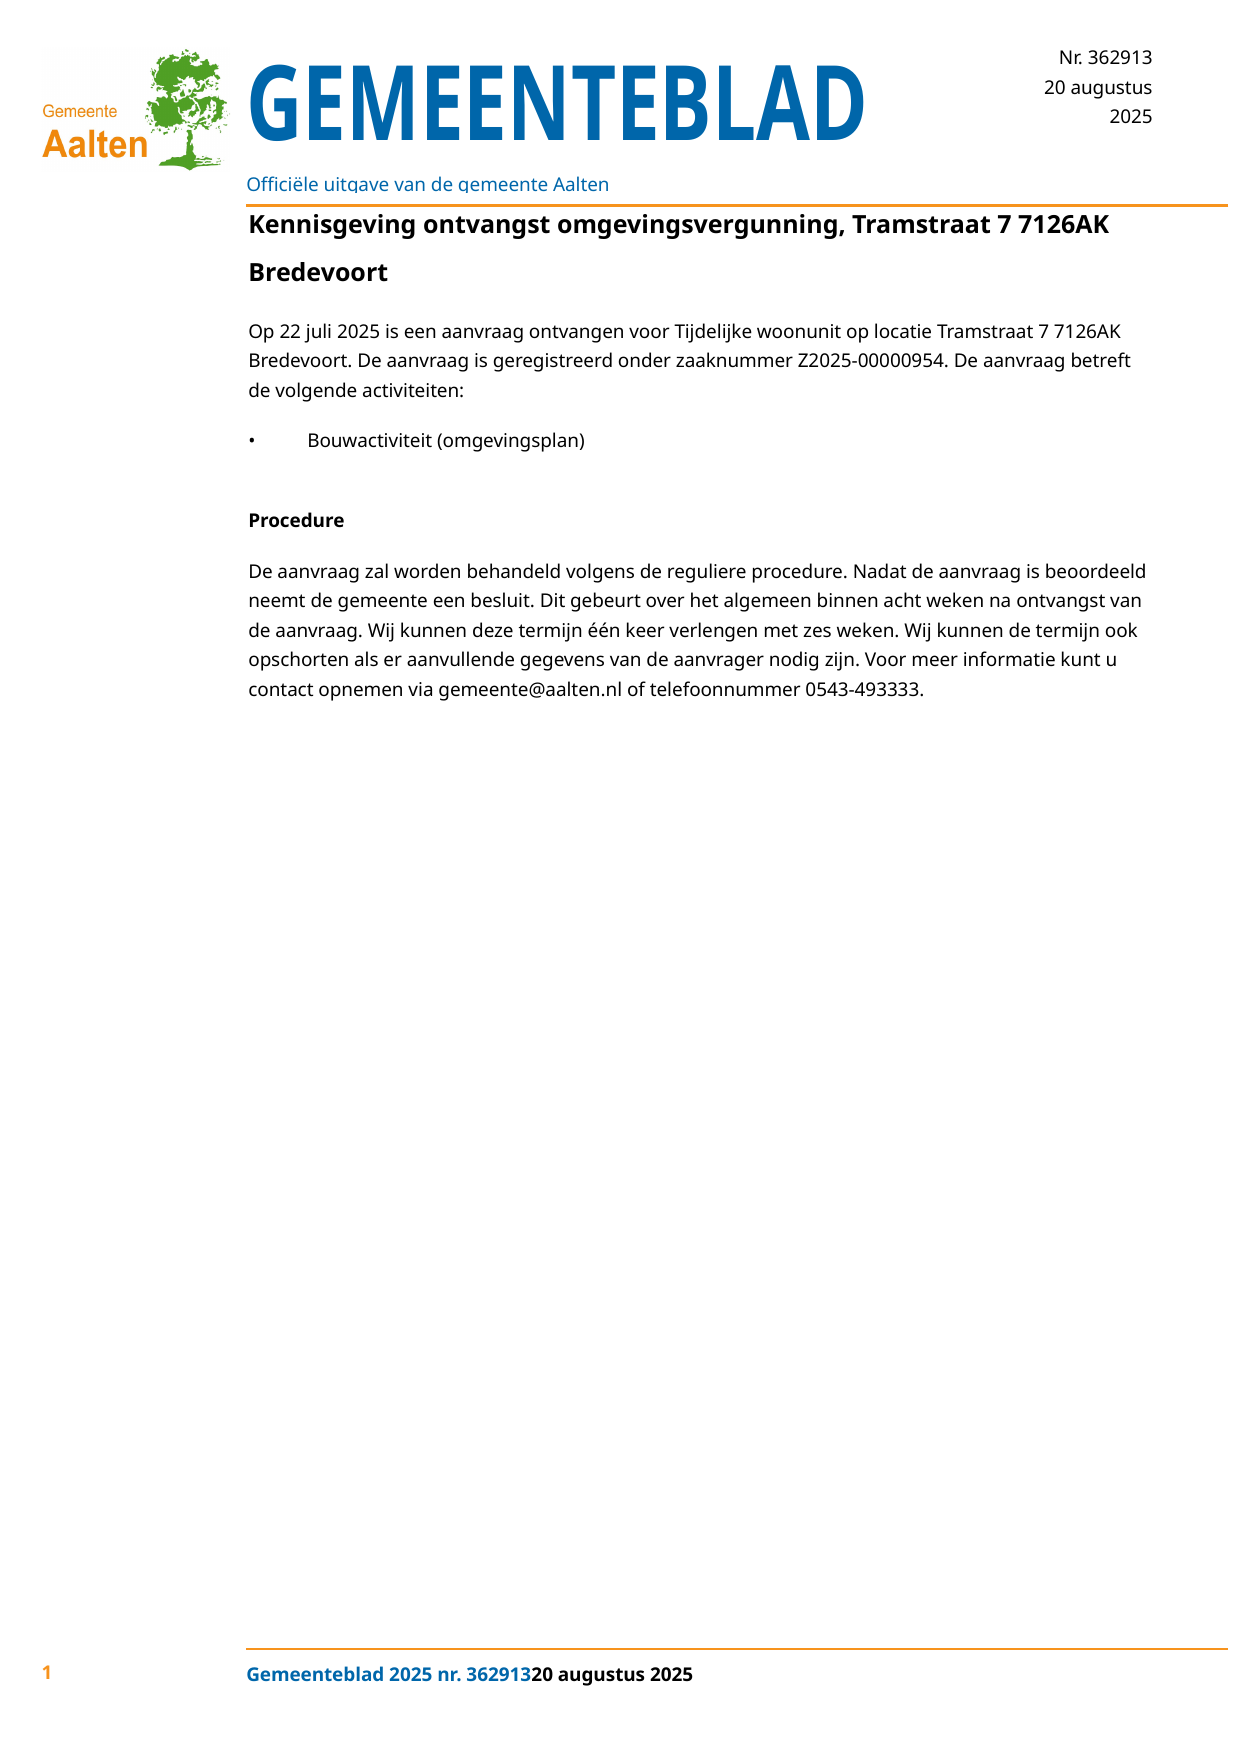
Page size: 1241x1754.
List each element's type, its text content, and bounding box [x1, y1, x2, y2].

text Procedure [248, 507, 1152, 533]
list Bouwactiviteit (omgevingsplan) [248, 427, 1152, 453]
text Kennisgeving ontvangst omgevingsvergunning, Tramstraat 7 7126AK Bredevoort [248, 207, 1152, 288]
picture [41, 47, 231, 172]
text De aanvraag zal worden behandeld volgens de reguliere procedure. Nadat de aanvraag is beoordeeld neemt de gemeente een besluit. Dit gebeurt over het algemeen binnen acht weken na ontvangst van de aanvraag. Wij kunnen deze termijn één keer verlengen met zes weken. Wij kunnen de termijn ook opschorten als er aanvullende gegevens van de aanvrager nodig zijn. Voor meer informatie kunt u contact opnemen via gemeente@aalten.nl of telefoonnummer 0543-493333. [248, 558, 1152, 702]
text Op 22 juli 2025 is een aanvraag ontvangen voor Tijdelijke woonunit op locatie Tramstraat 7 7126AK Bredevoort. De aanvraag is geregistreerd onder zaaknummer Z2025-00000954. De aanvraag betreft de volgende activiteiten: [248, 318, 1152, 403]
